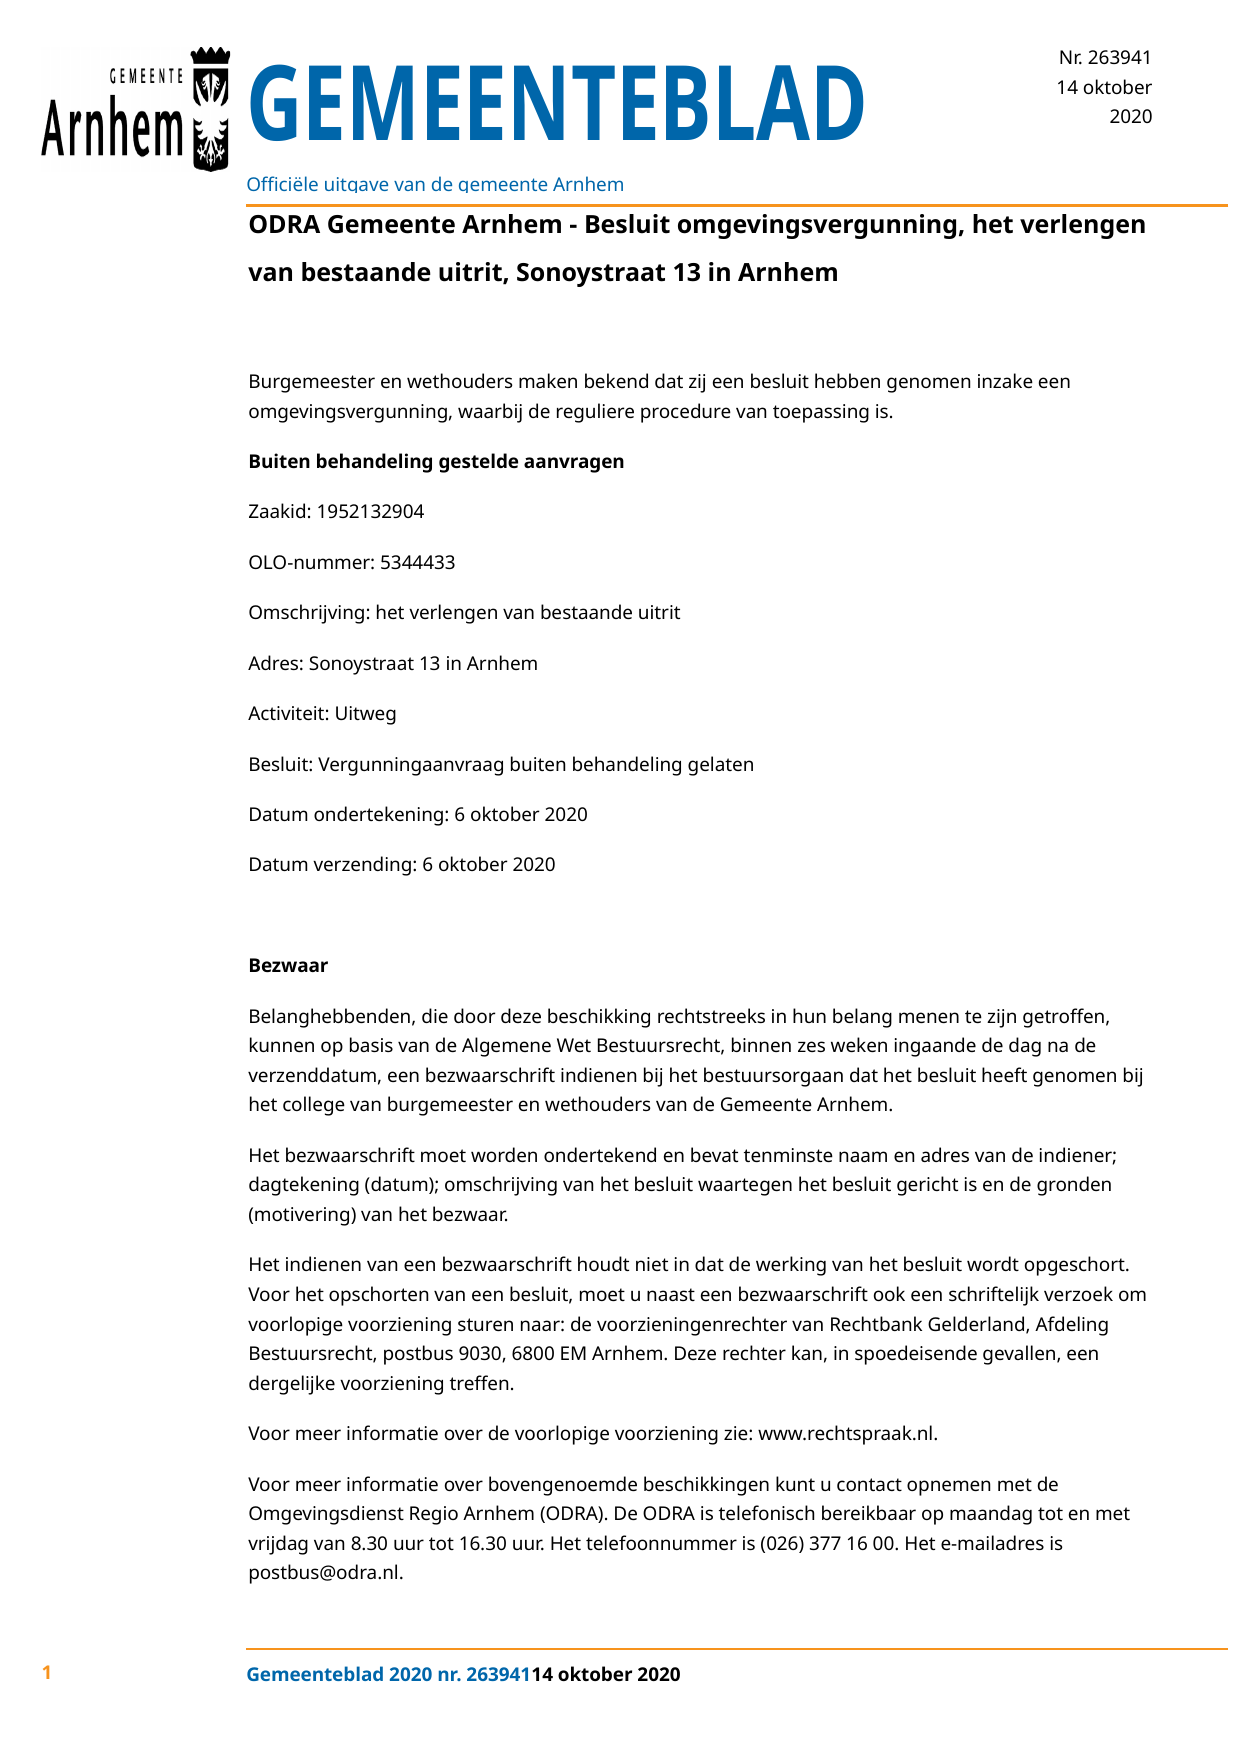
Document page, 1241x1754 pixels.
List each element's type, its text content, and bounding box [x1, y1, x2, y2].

text Voor meer informatie over bovengenoemde beschikkingen kunt u contact opnemen met de Omgevingsdienst Regio Arnhem (ODRA). De ODRA is telefonisch bereikbaar op maandag tot en met vrijdag van 8.30 uur tot 16.30 uur. Het telefoonnummer is (026) 377 16 00. Het e-mailadres is postbus@odra.nl. [248, 1471, 1152, 1585]
text Belanghebbenden, die door deze beschikking rechtstreeks in hun belang menen te zijn getroffen, kunnen op basis van de Algemene Wet Bestuursrecht, binnen zes weken ingaande de dag na de verzenddatum, een bezwaarschrift indienen bij het bestuursorgaan dat het besluit heeft genomen bij het college van burgemeester en wethouders van de Gemeente Arnhem. [248, 1003, 1152, 1117]
text Burgemeester en wethouders maken bekend dat zij een besluit hebben genomen inzake een omgevingsvergunning, waarbij de reguliere procedure van toepassing is. [248, 368, 1152, 424]
text Omschrijving: het verlengen van bestaande uitrit [248, 599, 1152, 625]
text Zaakid: 1952132904 [248, 499, 1152, 524]
text Besluit: Vergunningaanvraag buiten behandeling gelaten [248, 751, 1152, 777]
text Activiteit: Uitweg [248, 700, 1152, 726]
text Datum verzending: 6 oktober 2020 [248, 852, 1152, 877]
text Het bezwaarschrift moet worden ondertekend en bevat tenminste naam en adres van de indiener; dagtekening (datum); omschrijving van het besluit waartegen het besluit gericht is en de gronden (motivering) van het bezwaar. [248, 1142, 1152, 1227]
text Bezwaar [248, 952, 1152, 978]
text OLO-nummer: 5344433 [248, 549, 1152, 575]
text Adres: Sonoystraat 13 in Arnhem [248, 650, 1152, 676]
text ODRA Gemeente Arnhem - Besluit omgevingsvergunning, het verlengen van bestaande uitrit, Sonoystraat 13 in Arnhem [248, 207, 1152, 288]
picture [41, 47, 231, 172]
text Voor meer informatie over de voorlopige voorziening zie: www.rechtspraak.nl. [248, 1420, 1152, 1446]
text Het indienen van een bezwaarschrift houdt niet in dat de werking van het besluit wordt opgeschort. Voor het opschorten van een besluit, moet u naast een bezwaarschrift ook een schriftelijk verzoek om voorlopige voorziening sturen naar: de voorzieningenrechter van Rechtbank Gelderland, Afdeling Bestuursrecht, postbus 9030, 6800 EM Arnhem. Deze rechter kan, in spoedeisende gevallen, een dergelijke voorziening treffen. [248, 1252, 1152, 1396]
text Datum ondertekening: 6 oktober 2020 [248, 801, 1152, 827]
text Buiten behandeling gestelde aanvragen [248, 448, 1152, 474]
